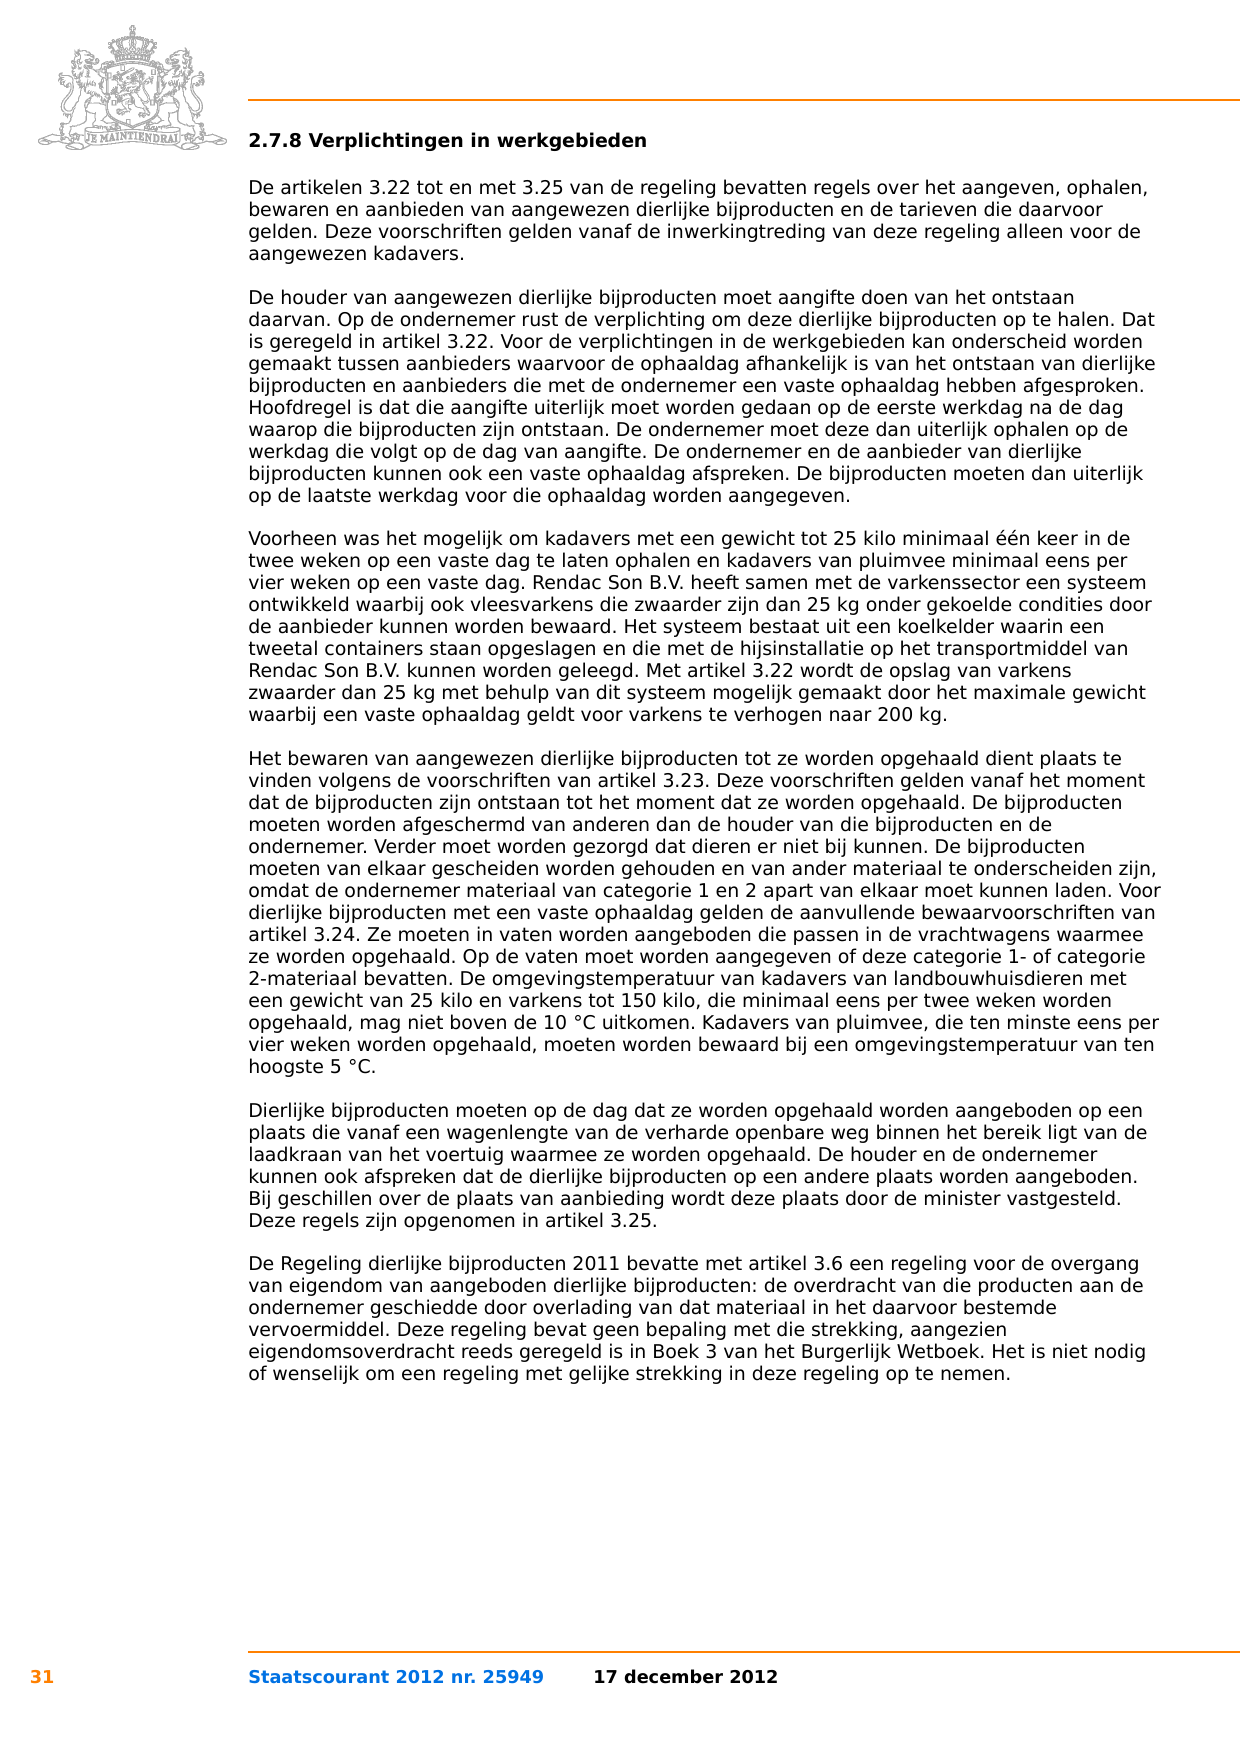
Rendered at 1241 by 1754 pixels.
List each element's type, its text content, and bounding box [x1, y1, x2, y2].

text De artikelen 3.22 tot en met 3.25 van de regeling bevatten regels over het aangeven, ophalen, bewaren en aanbieden van aangewezen dierlijke bijproducten en de tarieven die daarvoor gelden. Deze voorschriften gelden vanaf de inwerkingtreding van deze regeling alleen voor de aangewezen kadavers. [248, 177, 1163, 265]
subtitle 2.7.8 Verplichtingen in werkgebieden [248, 130, 1163, 152]
text De houder van aangewezen dierlijke bijproducten moet aangifte doen van het ontstaan daarvan. Op de ondernemer rust de verplichting om deze dierlijke bijproducten op te halen. Dat is geregeld in artikel 3.22. Voor de verplichtingen in de werkgebieden kan onderscheid worden gemaakt tussen aanbieders waarvoor de ophaaldag afhankelijk is van het ontstaan van dierlijke bijproducten en aanbieders die met de ondernemer een vaste ophaaldag hebben afgesproken. Hoofdregel is dat die aangifte uiterlijk moet worden gedaan op de eerste werkdag na de dag waarop die bijproducten zijn ontstaan. De ondernemer moet deze dan uiterlijk ophalen op de werkdag die volgt op de dag van aangifte. De ondernemer en de aanbieder van dierlijke bijproducten kunnen ook een vaste ophaaldag afspreken. De bijproducten moeten dan uiterlijk op de laatste werkdag voor die ophaaldag worden aangegeven. [248, 287, 1163, 506]
text Dierlijke bijproducten moeten op de dag dat ze worden opgehaald worden aangeboden op een plaats die vanaf een wagenlengte van de verharde openbare weg binnen het bereik ligt van de laadkraan van het voertuig waarmee ze worden opgehaald. De houder en de ondernemer kunnen ook afspreken dat de dierlijke bijproducten op een andere plaats worden aangeboden. Bij geschillen over de plaats van aanbieding wordt deze plaats door de minister vastgesteld. Deze regels zijn opgenomen in artikel 3.25. [248, 1099, 1163, 1231]
picture [38, 25, 227, 150]
text Het bewaren van aangewezen dierlijke bijproducten tot ze worden opgehaald dient plaats te vinden volgens de voorschriften van artikel 3.23. Deze voorschriften gelden vanaf het moment dat de bijproducten zijn ontstaan tot het moment dat ze worden opgehaald. De bijproducten moeten worden afgeschermd van anderen dan de houder van die bijproducten en de ondernemer. Verder moet worden gezorgd dat dieren er niet bij kunnen. De bijproducten moeten van elkaar gescheiden worden gehouden en van ander materiaal te onderscheiden zijn, omdat de ondernemer materiaal van categorie 1 en 2 apart van elkaar moet kunnen laden. Voor dierlijke bijproducten met een vaste ophaaldag gelden de aanvullende bewaarvoorschriften van artikel 3.24. Ze moeten in vaten worden aangeboden die passen in de vrachtwagens waarmee ze worden opgehaald. Op de vaten moet worden aangegeven of deze categorie 1- of categorie 2-materiaal bevatten. De omgevingstemperatuur van kadavers van landbouwhuisdieren met een gewicht van 25 kilo en varkens tot 150 kilo, die minimaal eens per twee weken worden opgehaald, mag niet boven de 10 °C uitkomen. Kadavers van pluimvee, die ten minste eens per vier weken worden opgehaald, moeten worden bewaard bij een omgevingstemperatuur van ten hoogste 5 °C. [248, 748, 1163, 1078]
text De Regeling dierlijke bijproducten 2011 bevatte met artikel 3.6 een regeling voor de overgang van eigendom van aangeboden dierlijke bijproducten: de overdracht van die producten aan de ondernemer geschiedde door overlading van dat materiaal in het daarvoor bestemde vervoermiddel. Deze regeling bevat geen bepaling met die strekking, aangezien eigendomsoverdracht reeds geregeld is in Boek 3 van het Burgerlijk Wetboek. Het is niet nodig of wenselijk om een regeling met gelijke strekking in deze regeling op te nemen. [248, 1253, 1163, 1385]
text Voorheen was het mogelijk om kadavers met een gewicht tot 25 kilo minimaal één keer in de twee weken op een vaste dag te laten ophalen en kadavers van pluimvee minimaal eens per vier weken op een vaste dag. Rendac Son B.V. heeft samen met de varkenssector een systeem ontwikkeld waarbij ook vleesvarkens die zwaarder zijn dan 25 kg onder gekoelde condities door de aanbieder kunnen worden bewaard. Het systeem bestaat uit een koelkelder waarin een tweetal containers staan opgeslagen en die met de hijsinstallatie op het transportmiddel van Rendac Son B.V. kunnen worden geleegd. Met artikel 3.22 wordt de opslag van varkens zwaarder dan 25 kg met behulp van dit systeem mogelijk gemaakt door het maximale gewicht waarbij een vaste ophaaldag geldt voor varkens te verhogen naar 200 kg. [248, 528, 1163, 726]
